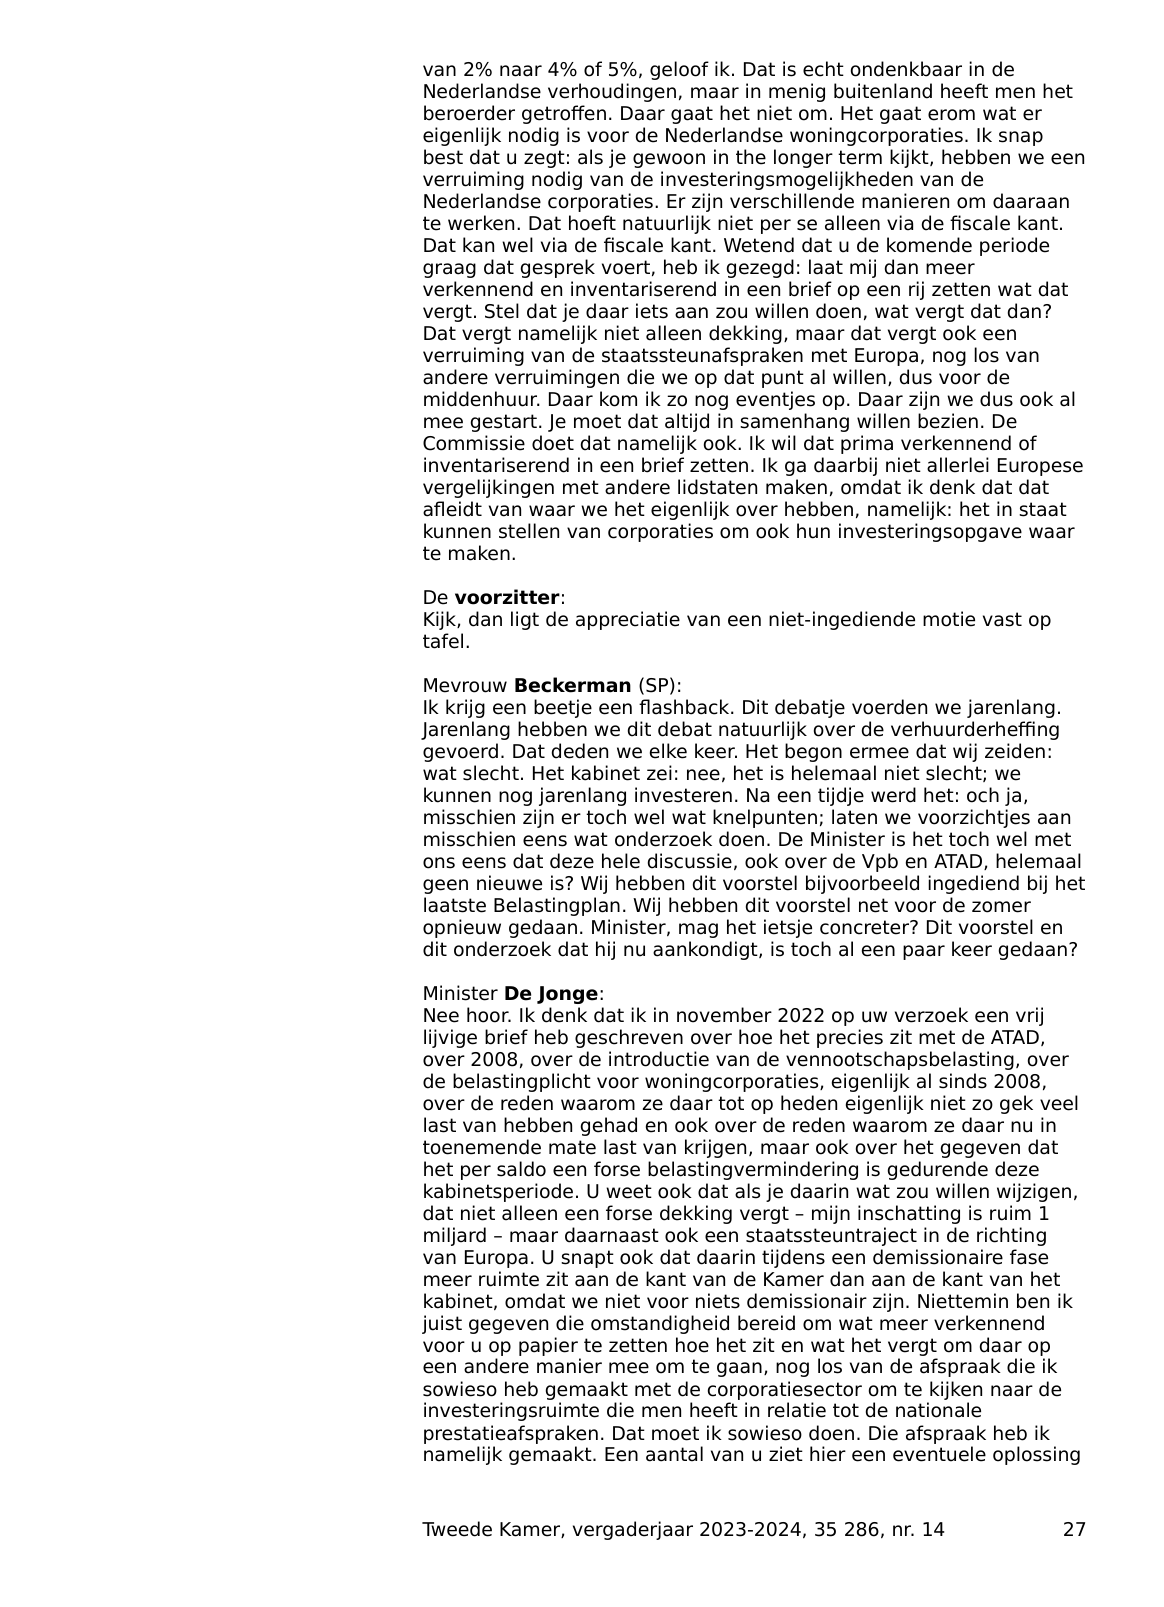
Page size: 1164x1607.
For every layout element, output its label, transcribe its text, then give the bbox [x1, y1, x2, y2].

text Kijk, dan ligt de appreciatie van een niet-ingediende motie vast op tafel. [422, 609, 1087, 653]
text Nee hoor. Ik denk dat ik in november 2022 op uw verzoek een vrij lijvige brief heb geschreven over hoe het precies zit met de ATAD, over 2008, over de introductie van de vennootschapsbelasting, over de belastingplicht voor woningcorporaties, eigenlijk al sinds 2008, over de reden waarom ze daar tot op heden eigenlijk niet zo gek veel last van hebben gehad en ook over de reden waarom ze daar nu in toenemende mate last van krijgen, maar ook over het gegeven dat het per saldo een forse belastingvermindering is gedurende deze kabinetsperiode. U weet ook dat als je daarin wat zou willen wijzigen, dat niet alleen een forse dekking vergt – mijn inschatting is ruim 1 miljard – maar daarnaast ook een staatssteuntraject in de richting van Europa. U snapt ook dat daarin tijdens een demissionaire fase meer ruimte zit aan de kant van de Kamer dan aan de kant van het kabinet, omdat we niet voor niets demissionair zijn. Niettemin ben ik juist gegeven die omstandigheid bereid om wat meer verkennend voor u op papier te zetten hoe het zit en wat het vergt om daar op een andere manier mee om te gaan, nog los van de afspraak die ik sowieso heb gemaakt met de corporatiesector om te kijken naar de investeringsruimte die men heeft in relatie tot de nationale prestatieafspraken. Dat moet ik sowieso doen. Die afspraak heb ik namelijk gemaakt. Een aantal van u ziet hier een eventuele oplossing [422, 1005, 1087, 1466]
text Mevrouw Beckerman (SP): [422, 675, 1087, 697]
text Ik krijg een beetje een flashback. Dit debatje voerden we jarenlang. Jarenlang hebben we dit debat natuurlijk over de verhuurderheffing gevoerd. Dat deden we elke keer. Het begon ermee dat wij zeiden: wat slecht. Het kabinet zei: nee, het is helemaal niet slecht; we kunnen nog jarenlang investeren. Na een tijdje werd het: och ja, misschien zijn er toch wel wat knelpunten; laten we voorzichtjes aan misschien eens wat onderzoek doen. De Minister is het toch wel met ons eens dat deze hele discussie, ook over de Vpb en ATAD, helemaal geen nieuwe is? Wij hebben dit voorstel bijvoorbeeld ingediend bij het laatste Belastingplan. Wij hebben dit voorstel net voor de zomer opnieuw gedaan. Minister, mag het ietsje concreter? Dit voorstel en dit onderzoek dat hij nu aankondigt, is toch al een paar keer gedaan? [422, 697, 1087, 961]
text Minister De Jonge: [422, 983, 1087, 1005]
text De voorzitter: [422, 587, 1087, 609]
text van 2% naar 4% of 5%, geloof ik. Dat is echt ondenkbaar in de Nederlandse verhoudingen, maar in menig buitenland heeft men het beroerder getroffen. Daar gaat het niet om. Het gaat erom wat er eigenlijk nodig is voor de Nederlandse woningcorporaties. Ik snap best dat u zegt: als je gewoon in the longer term kijkt, hebben we een verruiming nodig van de investeringsmogelijkheden van de Nederlandse corporaties. Er zijn verschillende manieren om daaraan te werken. Dat hoeft natuurlijk niet per se alleen via de fiscale kant. Dat kan wel via de fiscale kant. Wetend dat u de komende periode graag dat gesprek voert, heb ik gezegd: laat mij dan meer verkennend en inventariserend in een brief op een rij zetten wat dat vergt. Stel dat je daar iets aan zou willen doen, wat vergt dat dan? Dat vergt namelijk niet alleen dekking, maar dat vergt ook een verruiming van de staatssteunafspraken met Europa, nog los van andere verruimingen die we op dat punt al willen, dus voor de middenhuur. Daar kom ik zo nog eventjes op. Daar zijn we dus ook al mee gestart. Je moet dat altijd in samenhang willen bezien. De Commissie doet dat namelijk ook. Ik wil dat prima verkennend of inventariserend in een brief zetten. Ik ga daarbij niet allerlei Europese vergelijkingen met andere lidstaten maken, omdat ik denk dat dat afleidt van waar we het eigenlijk over hebben, namelijk: het in staat kunnen stellen van corporaties om ook hun investeringsopgave waar te maken. [422, 59, 1087, 564]
